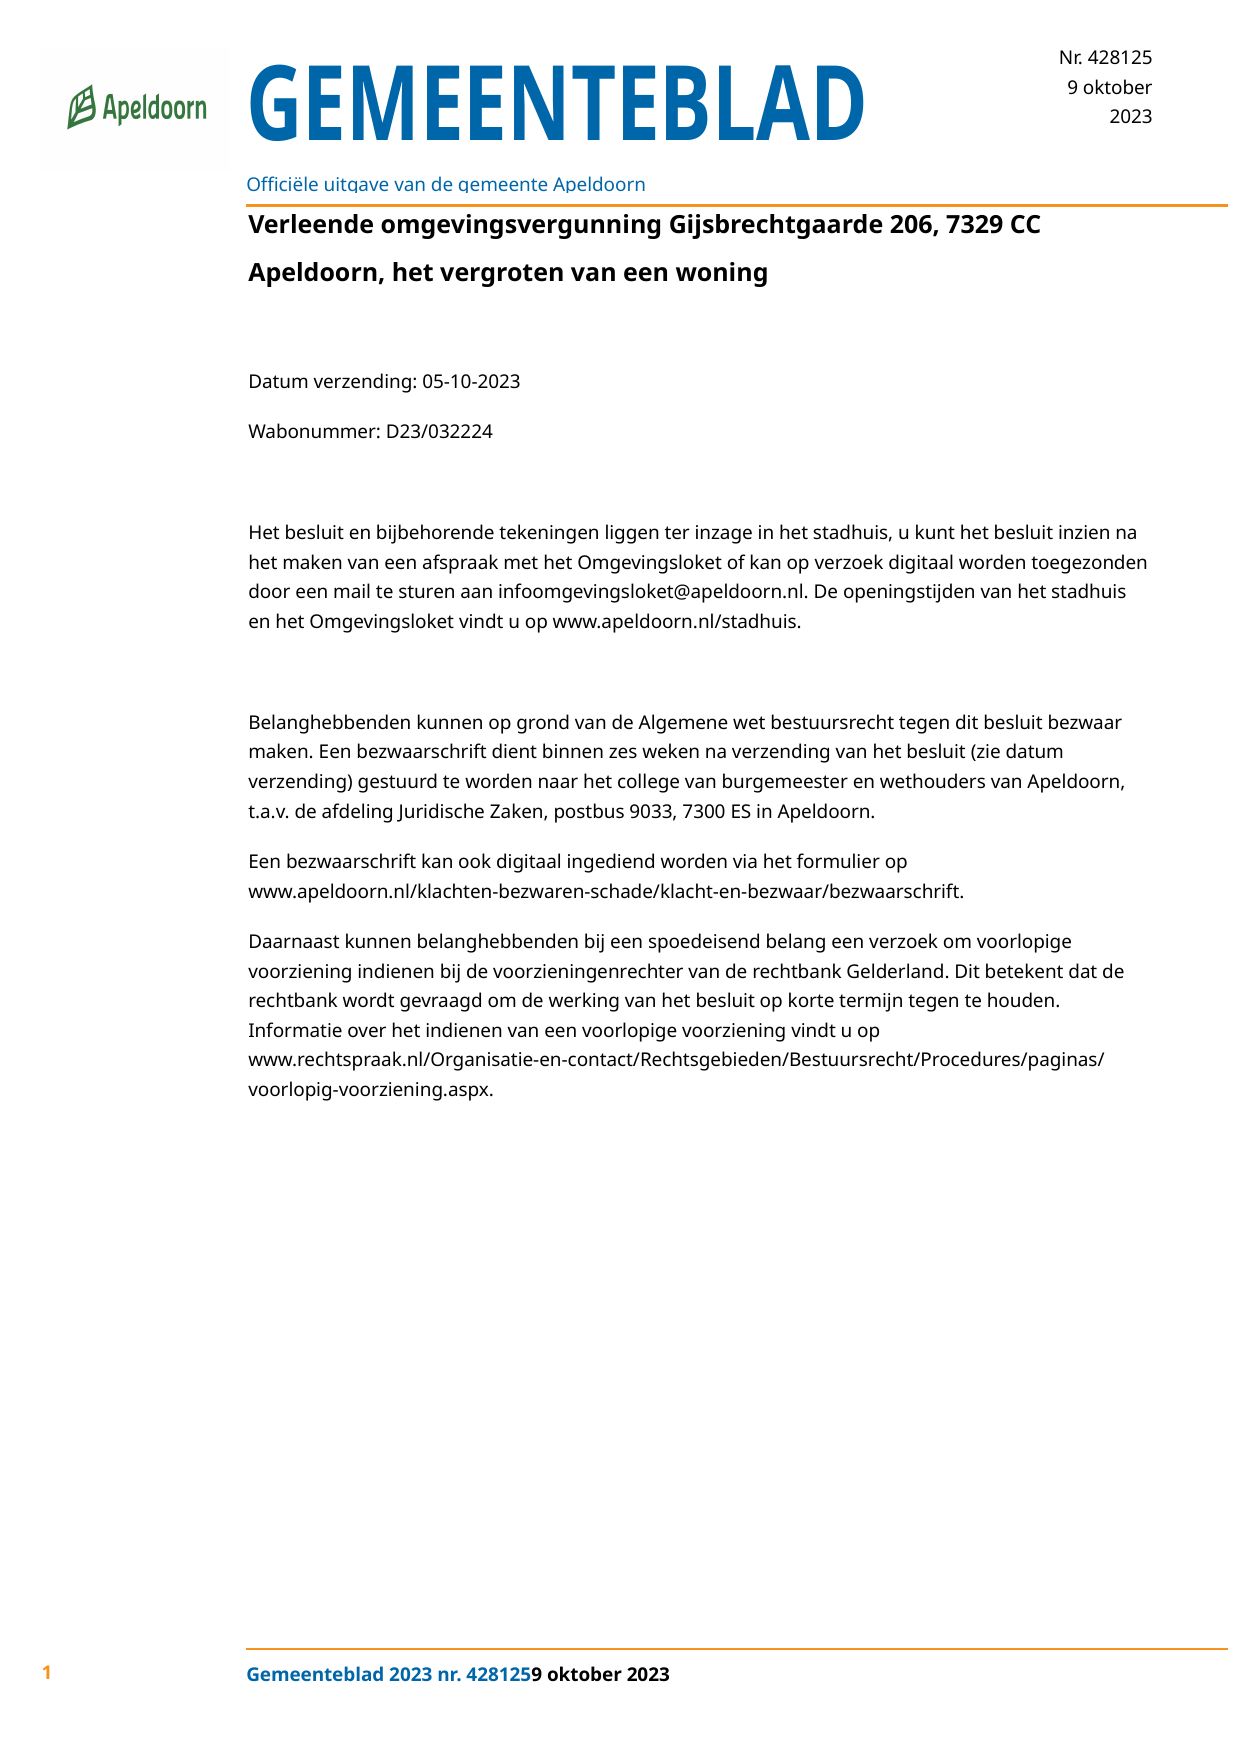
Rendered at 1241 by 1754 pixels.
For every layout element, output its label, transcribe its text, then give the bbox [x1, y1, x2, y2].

text Daarnaast kunnen belanghebbenden bij een spoedeisend belang een verzoek om voorlopige voorziening indienen bij de voorzieningenrechter van de rechtbank Gelderland. Dit betekent dat de rechtbank wordt gevraagd om de werking van het besluit op korte termijn tegen te houden. Informatie over het indienen van een voorlopige voorziening vindt u op www.rechtspraak.nl/Organisatie-en-contact/Rechtsgebieden/Bestuursrecht/Procedures/paginas/voorlopig-voorziening.aspx. [248, 928, 1152, 1102]
text Het besluit en bijbehorende tekeningen liggen ter inzage in het stadhuis, u kunt het besluit inzien na het maken van een afspraak met het Omgevingsloket of kan op verzoek digitaal worden toegezonden door een mail te sturen aan infoomgevingsloket@apeldoorn.nl. De openingstijden van het stadhuis en het Omgevingsloket vindt u op www.apeldoorn.nl/stadhuis. [248, 519, 1152, 634]
text Datum verzending: 05-10-2023 [248, 368, 1152, 394]
text Wabonummer: D23/032224 [248, 419, 1152, 444]
picture [41, 47, 231, 172]
text Belanghebbenden kunnen op grond van de Algemene wet bestuursrecht tegen dit besluit bezwaar maken. Een bezwaarschrift dient binnen zes weken na verzending van het besluit (zie datum verzending) gestuurd te worden naar het college van burgemeester en wethouders van Apeldoorn, t.a.v. de afdeling Juridische Zaken, postbus 9033, 7300 ES in Apeldoorn. [248, 709, 1152, 824]
text Een bezwaarschrift kan ook digitaal ingediend worden via het formulier op www.apeldoorn.nl/klachten-bezwaren-schade/klacht-en-bezwaar/bezwaarschrift. [248, 848, 1152, 904]
text Verleende omgevingsvergunning Gijsbrechtgaarde 206, 7329 CC Apeldoorn, het vergroten van een woning [248, 207, 1152, 288]
